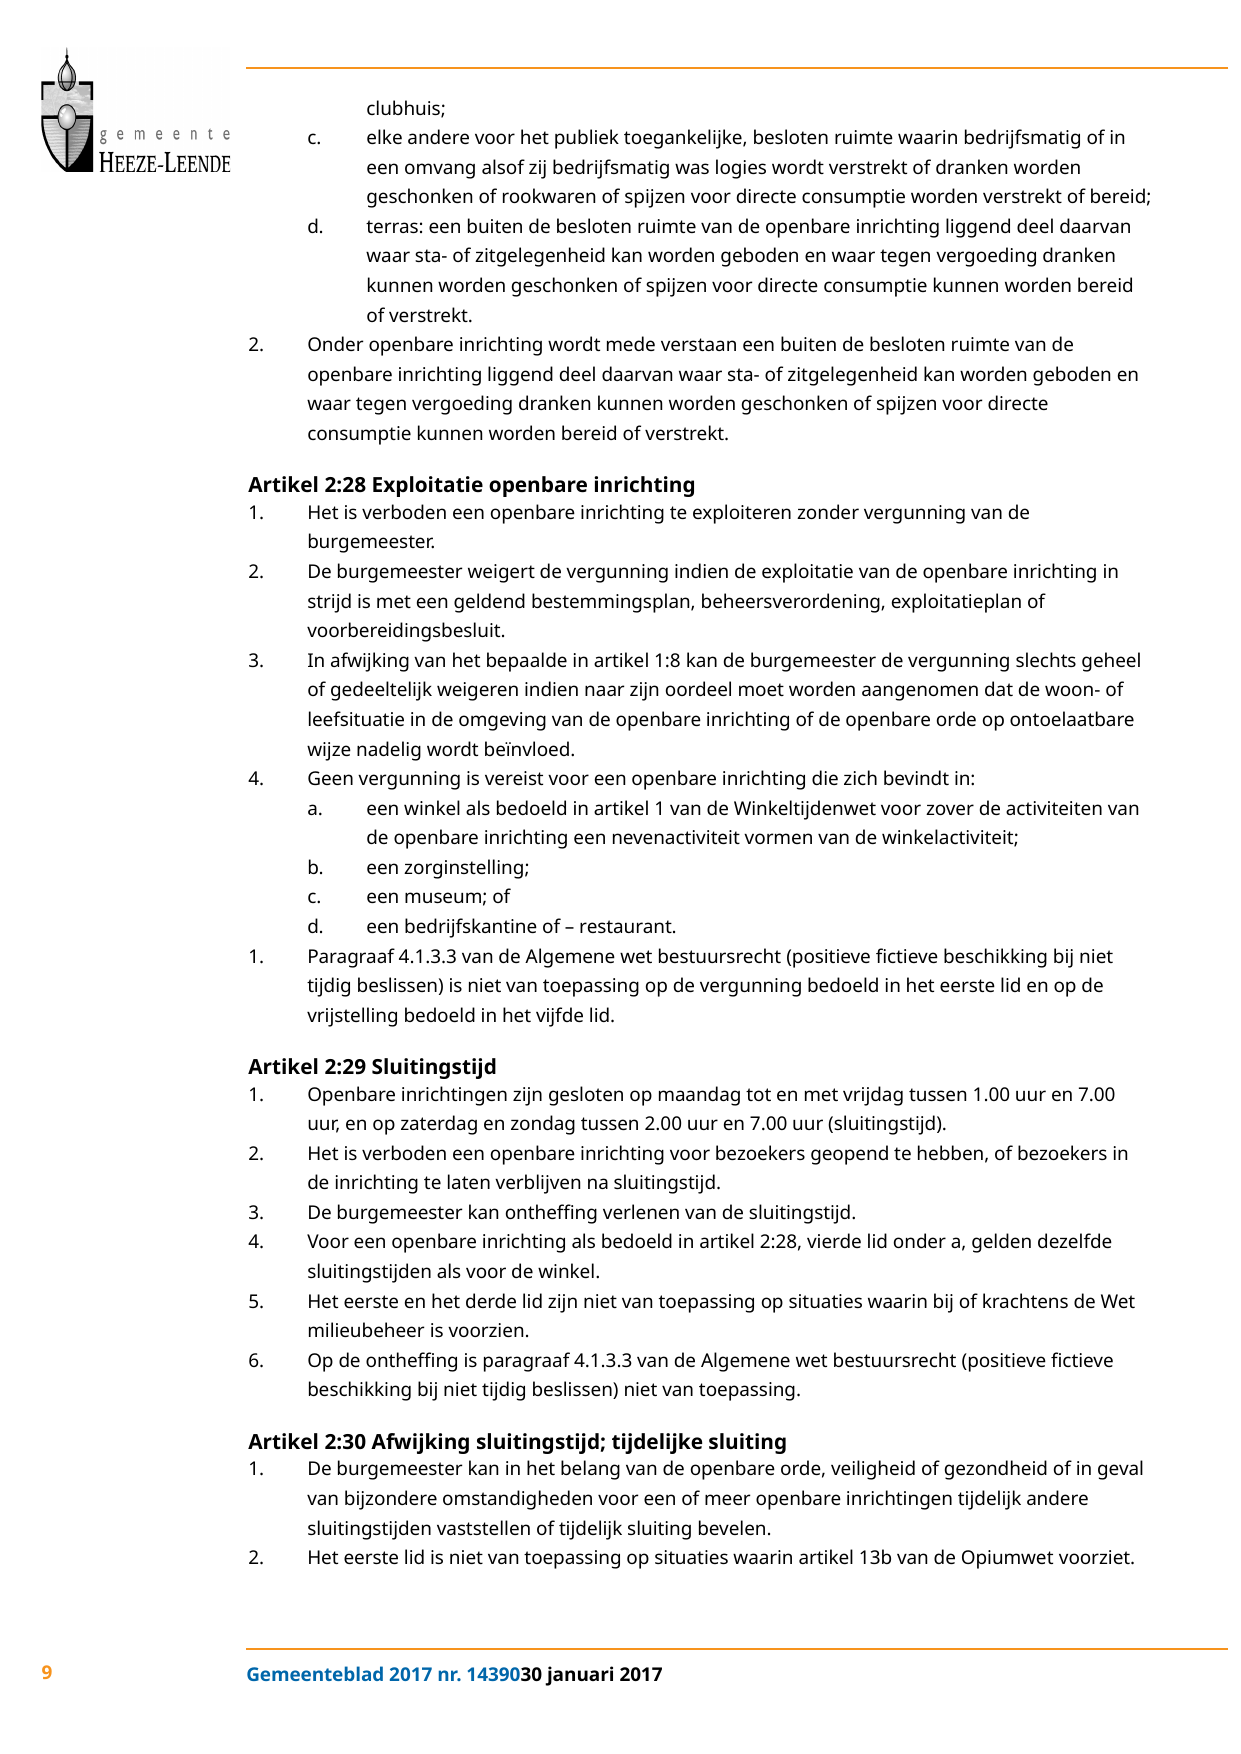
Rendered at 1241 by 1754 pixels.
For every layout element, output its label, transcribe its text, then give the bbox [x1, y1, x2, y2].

text Artikel 2:30 Afwijking sluitingstijd; tijdelijke sluiting [248, 1427, 1152, 1456]
list elke andere voor het publiek toegankelijke, besloten ruimte waarin bedrijfsmatig of in een omvang alsof zij bedrijfsmatig was logies wordt verstrekt of dranken worden geschonken of rookwaren of spijzen voor directe consumptie worden verstrekt of bereid; [307, 124, 1152, 209]
text Artikel 2:28 Exploitatie openbare inrichting [248, 471, 1152, 499]
list Openbare inrichtingen zijn gesloten op maandag tot en met vrijdag tussen 1.00 uur en 7.00 uur, en op zaterdag en zondag tussen 2.00 uur en 7.00 uur (sluitingstijd). [248, 1081, 1152, 1136]
list Op de ontheffing is paragraaf 4.1.3.3 van de Algemene wet bestuursrecht (positieve fictieve beschikking bij niet tijdig beslissen) niet van toepassing. [248, 1347, 1152, 1402]
list Paragraaf 4.1.3.3 van de Algemene wet bestuursrecht (positieve fictieve beschikking bij niet tijdig beslissen) is niet van toepassing op de vergunning bedoeld in het eerste lid en op de vrijstelling bedoeld in het vijfde lid. [248, 943, 1152, 1028]
list In afwijking van het bepaalde in artikel 1:8 kan de burgemeester de vergunning slechts geheel of gedeeltelijk weigeren indien naar zijn oordeel moet worden aangenomen dat de woon- of leefsituatie in de omgeving van de openbare inrichting of de openbare orde op ontoelaatbare wijze nadelig wordt beïnvloed. [248, 647, 1152, 761]
list Het eerste en het derde lid zijn niet van toepassing op situaties waarin bij of krachtens de Wet milieubeheer is voorzien. [248, 1288, 1152, 1343]
list De burgemeester kan in het belang van de openbare orde, veiligheid of gezondheid of in geval van bijzondere omstandigheden voor een of meer openbare inrichtingen tijdelijk andere sluitingstijden vaststellen of tijdelijk sluiting bevelen. [248, 1456, 1152, 1540]
list Geen vergunning is vereist voor een openbare inrichting die zich bevindt in: [248, 765, 1152, 791]
list Onder openbare inrichting wordt mede verstaan een buiten de besloten ruimte van de openbare inrichting liggend deel daarvan waar sta- of zitgelegenheid kan worden geboden en waar tegen vergoeding dranken kunnen worden geschonken of spijzen voor directe consumptie kunnen worden bereid of verstrekt. [248, 331, 1152, 446]
picture [41, 47, 231, 172]
list De burgemeester weigert de vergunning indien de exploitatie van de openbare inrichting in strijd is met een geldend bestemmingsplan, beheersverordening, exploitatieplan of voorbereidingsbesluit. [248, 558, 1152, 643]
list Het is verboden een openbare inrichting voor bezoekers geopend te hebben, of bezoekers in de inrichting te laten verblijven na sluitingstijd. [248, 1140, 1152, 1195]
list terras: een buiten de besloten ruimte van de openbare inrichting liggend deel daarvan waar sta- of zitgelegenheid kan worden geboden en waar tegen vergoeding dranken kunnen worden geschonken of spijzen voor directe consumptie kunnen worden bereid of verstrekt. [307, 213, 1152, 328]
list De burgemeester kan ontheffing verlenen van de sluitingstijd. [248, 1199, 1152, 1225]
list een museum; of [307, 884, 1152, 909]
list een zorginstelling; [307, 854, 1152, 880]
list Voor een openbare inrichting als bedoeld in artikel 2:28, vierde lid onder a, gelden dezelfde sluitingstijden als voor de winkel. [248, 1229, 1152, 1284]
text Artikel 2:29 Sluitingstijd [248, 1052, 1152, 1081]
list Het is verboden een openbare inrichting te exploiteren zonder vergunning van de burgemeester. [248, 499, 1152, 554]
list een bedrijfskantine of – restaurant. [307, 913, 1152, 939]
list Het eerste lid is niet van toepassing op situaties waarin artikel 13b van de Opiumwet voorziet. [248, 1544, 1152, 1570]
list clubhuis; [307, 95, 1152, 121]
list een winkel als bedoeld in artikel 1 van de Winkeltijdenwet voor zover de activiteiten van de openbare inrichting een nevenactiviteit vormen van de winkelactiviteit; [307, 795, 1152, 850]
